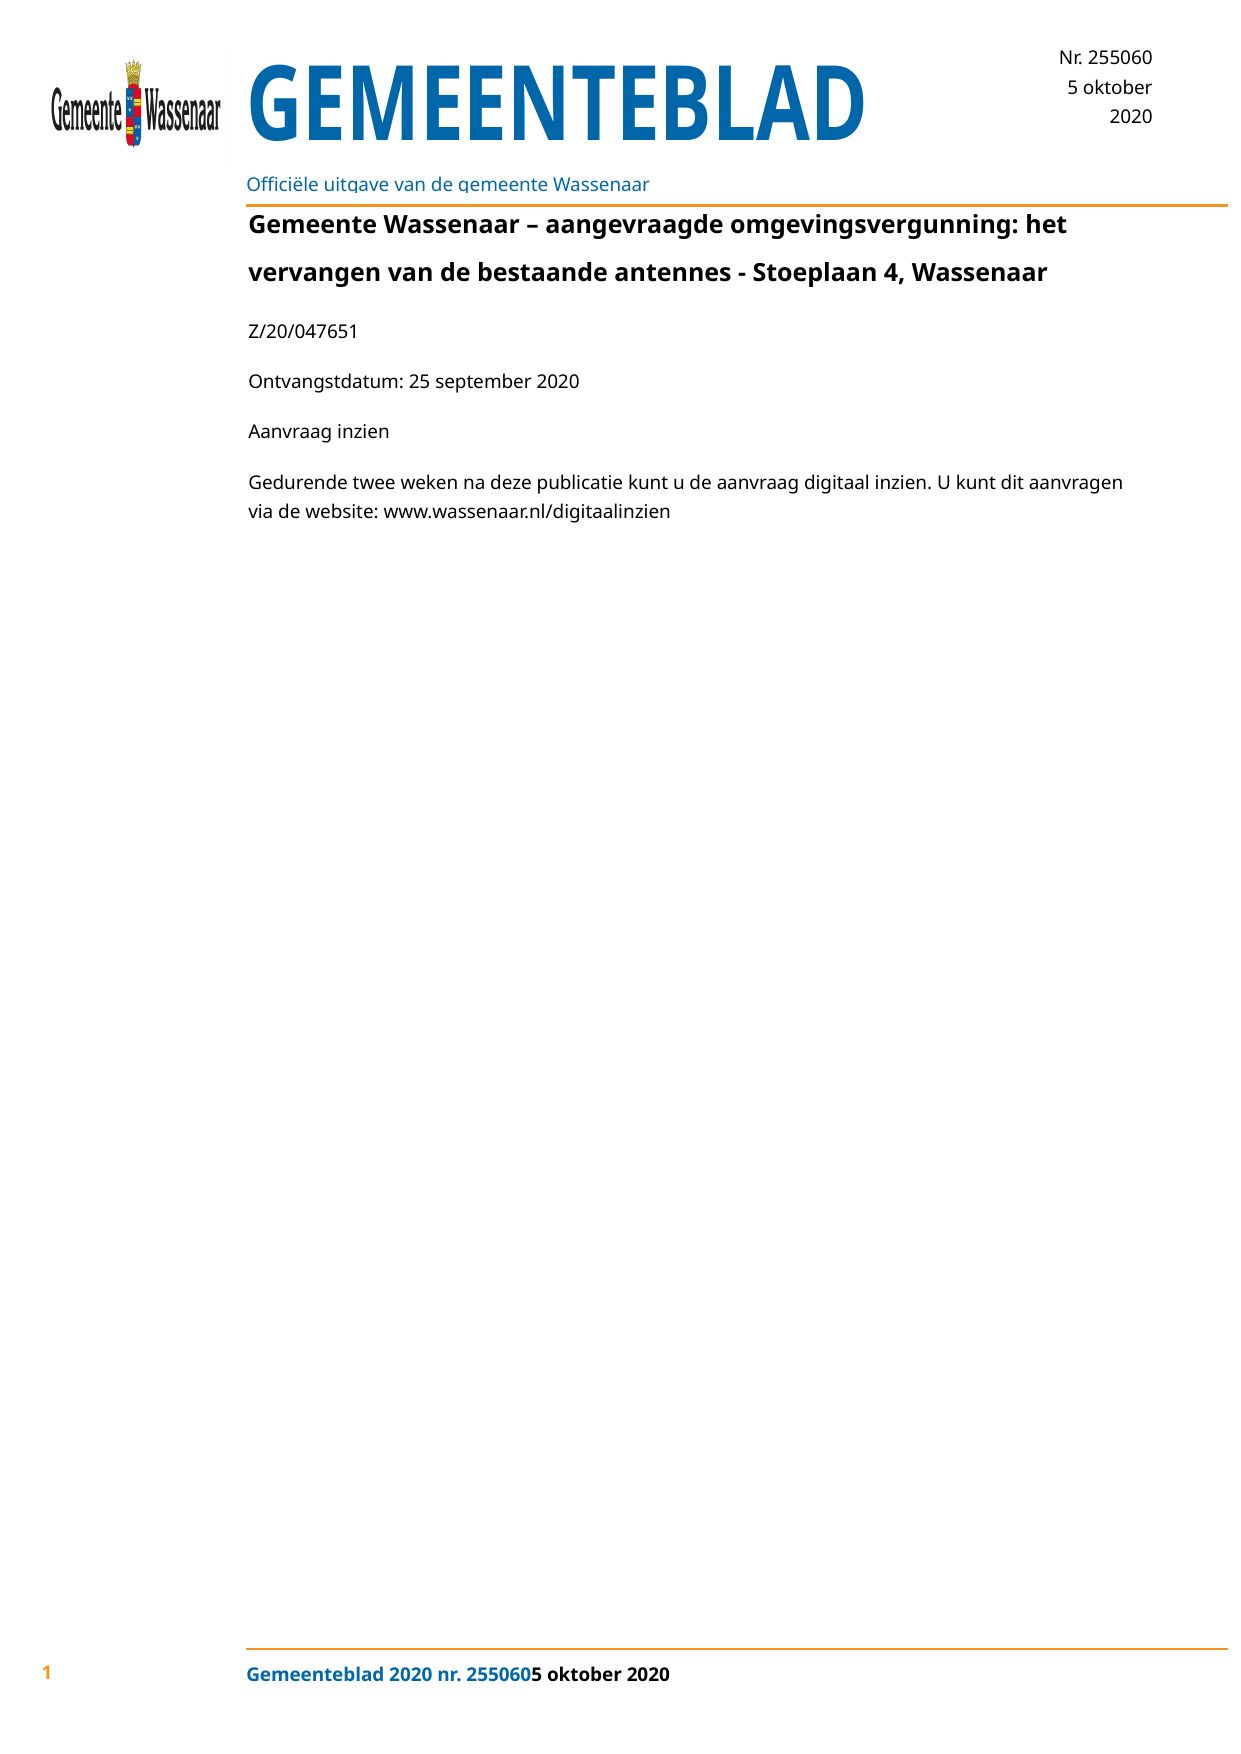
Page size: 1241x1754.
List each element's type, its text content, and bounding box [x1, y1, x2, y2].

text Ontvangstdatum: 25 september 2020 [248, 368, 1152, 394]
text Aanvraag inzien [248, 419, 1152, 444]
text Z/20/047651 [248, 318, 1152, 344]
picture [41, 47, 231, 172]
text Gemeente Wassenaar – aangevraagde omgevingsvergunning: het vervangen van de bestaande antennes - Stoeplaan 4, Wassenaar [248, 207, 1152, 288]
text Gedurende twee weken na deze publicatie kunt u de aanvraag digitaal inzien. U kunt dit aanvragen via de website: www.wassenaar.nl/digitaalinzien [248, 469, 1152, 524]
